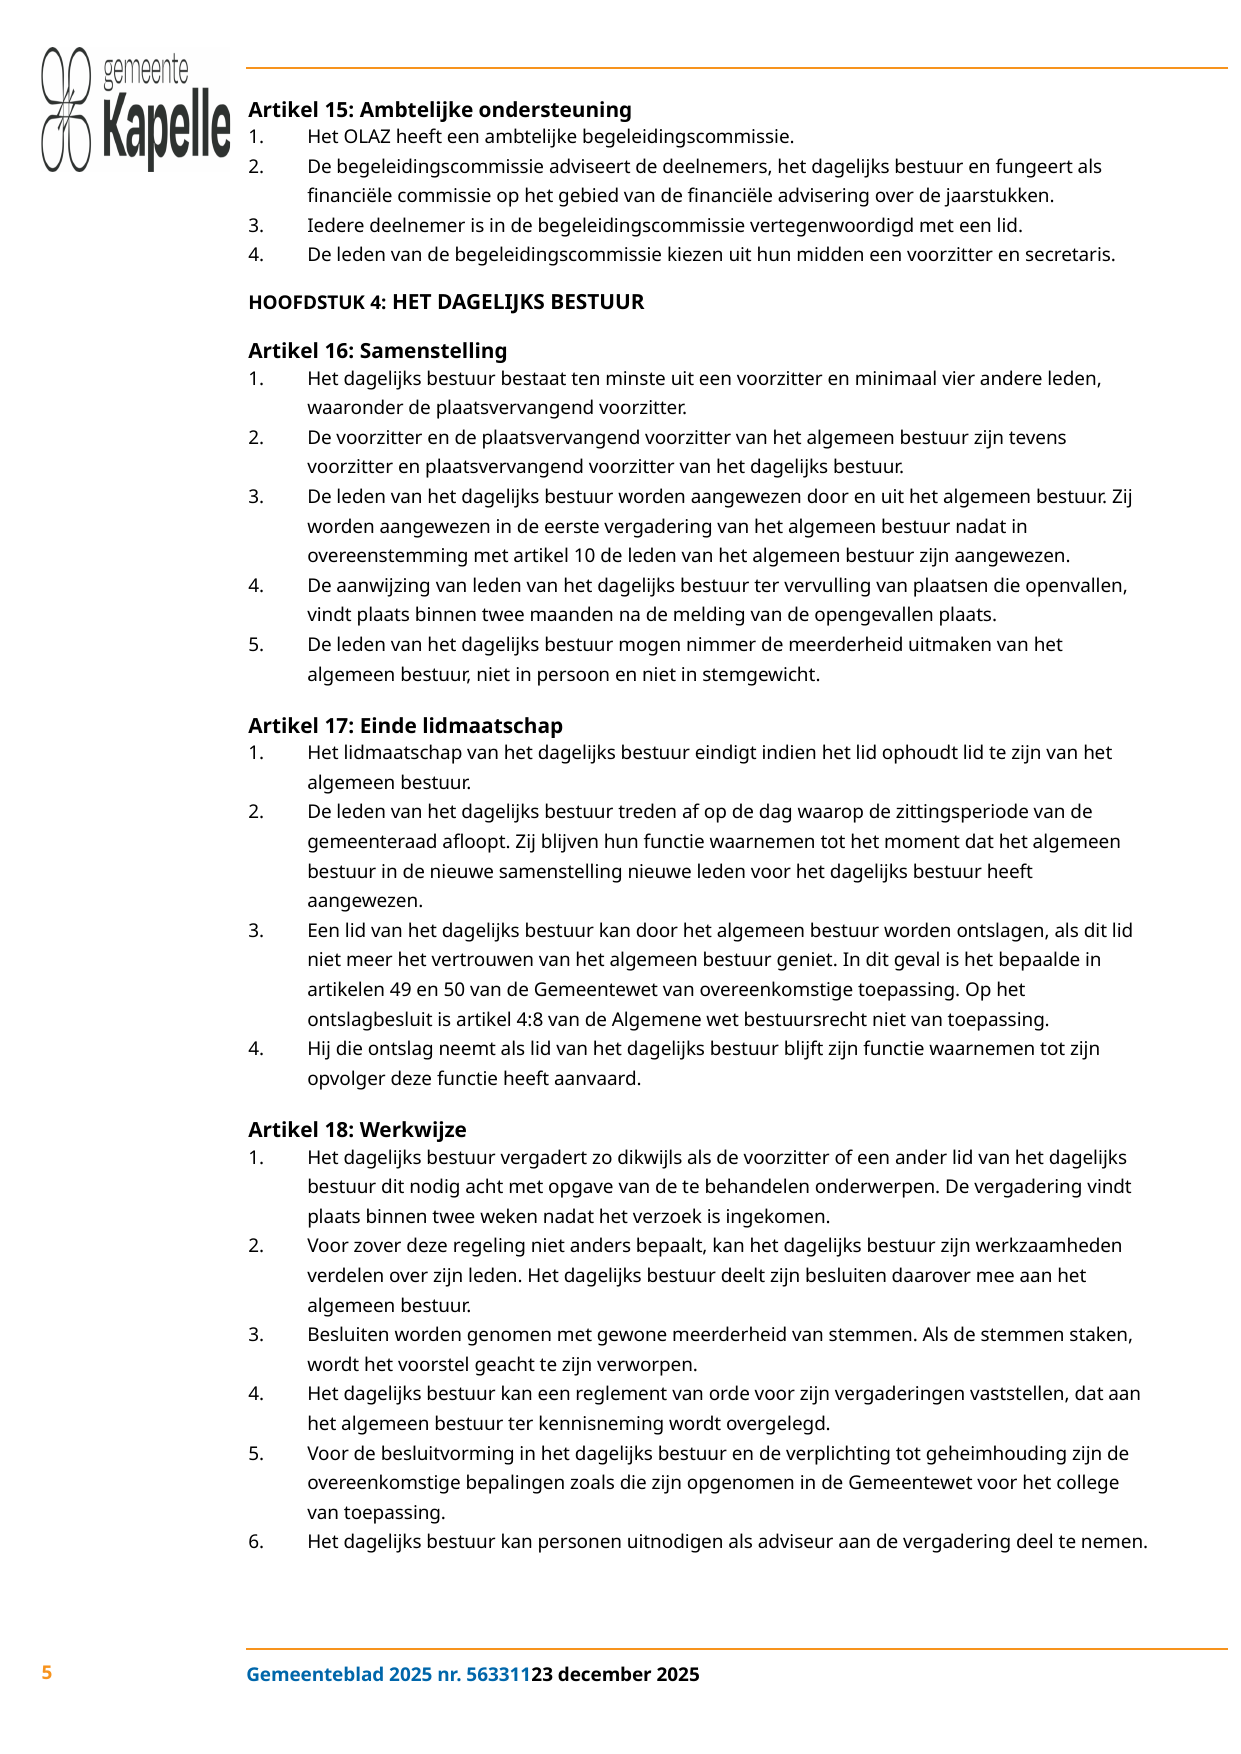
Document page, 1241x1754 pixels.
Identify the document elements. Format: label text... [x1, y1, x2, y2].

list Het dagelijks bestuur bestaat ten minste uit een voorzitter en minimaal vier andere leden, waaronder de plaatsvervangend voorzitter. [248, 365, 1152, 420]
list De leden van het dagelijks bestuur treden af op de dag waarop de zittingsperiode van de gemeenteraad afloopt. Zij blijven hun functie waarnemen tot het moment dat het algemeen bestuur in de nieuwe samenstelling nieuwe leden voor het dagelijks bestuur heeft aangewezen. [248, 799, 1152, 913]
list De leden van het dagelijks bestuur worden aangewezen door en uit het algemeen bestuur. Zij worden aangewezen in de eerste vergadering van het algemeen bestuur nadat in overeenstemming met artikel 10 de leden van het algemeen bestuur zijn aangewezen. [248, 483, 1152, 568]
list Voor zover deze regeling niet anders bepaalt, kan het dagelijks bestuur zijn werkzaamheden verdelen over zijn leden. Het dagelijks bestuur deelt zijn besluiten daarover mee aan het algemeen bestuur. [248, 1233, 1152, 1317]
list Hij die ontslag neemt als lid van het dagelijks bestuur blijft zijn functie waarnemen tot zijn opvolger deze functie heeft aanvaard. [248, 1035, 1152, 1091]
text HOOFDSTUK 4: HET DAGELIJKS BESTUUR [248, 287, 1152, 316]
text Artikel 15: Ambtelijke ondersteuning [248, 95, 1152, 123]
list Het lidmaatschap van het dagelijks bestuur eindigt indien het lid ophoudt lid te zijn van het algemeen bestuur. [248, 739, 1152, 795]
list De leden van de begeleidingscommissie kiezen uit hun midden een voorzitter en secretaris. [248, 242, 1152, 267]
list Iedere deelnemer is in de begeleidingscommissie vertegenwoordigd met een lid. [248, 212, 1152, 238]
list Het OLAZ heeft een ambtelijke begeleidingscommissie. [248, 123, 1152, 149]
list Een lid van het dagelijks bestuur kan door het algemeen bestuur worden ontslagen, als dit lid niet meer het vertrouwen van het algemeen bestuur geniet. In dit geval is het bepaalde in artikelen 49 en 50 van de Gemeentewet van overeenkomstige toepassing. Op het ontslagbesluit is artikel 4:8 van de Algemene wet bestuursrecht niet van toepassing. [248, 917, 1152, 1032]
list De begeleidingscommissie adviseert de deelnemers, het dagelijks bestuur en fungeert als financiële commissie op het gebied van de financiële advisering over de jaarstukken. [248, 153, 1152, 208]
list Voor de besluitvorming in het dagelijks bestuur en de verplichting tot geheimhouding zijn de overeenkomstige bepalingen zoals die zijn opgenomen in de Gemeentewet voor het college van toepassing. [248, 1440, 1152, 1524]
list Het dagelijks bestuur kan een reglement van orde voor zijn vergaderingen vaststellen, dat aan het algemeen bestuur ter kennisneming wordt overgelegd. [248, 1381, 1152, 1436]
list De voorzitter en de plaatsvervangend voorzitter van het algemeen bestuur zijn tevens voorzitter en plaatsvervangend voorzitter van het dagelijks bestuur. [248, 424, 1152, 479]
list Het dagelijks bestuur kan personen uitnodigen als adviseur aan de vergadering deel te nemen. [248, 1528, 1152, 1554]
list Besluiten worden genomen met gewone meerderheid van stemmen. Als de stemmen staken, wordt het voorstel geacht te zijn verworpen. [248, 1321, 1152, 1377]
text Artikel 17: Einde lidmaatschap [248, 711, 1152, 739]
text Artikel 18: Werkwijze [248, 1115, 1152, 1144]
picture [41, 47, 231, 172]
text Artikel 16: Samenstelling [248, 336, 1152, 365]
list Het dagelijks bestuur vergadert zo dikwijls als de voorzitter of een ander lid van het dagelijks bestuur dit nodig acht met opgave van de te behandelen onderwerpen. De vergadering vindt plaats binnen twee weken nadat het verzoek is ingekomen. [248, 1144, 1152, 1229]
list De aanwijzing van leden van het dagelijks bestuur ter vervulling van plaatsen die openvallen, vindt plaats binnen twee maanden na de melding van de opengevallen plaats. [248, 572, 1152, 627]
list De leden van het dagelijks bestuur mogen nimmer de meerderheid uitmaken van het algemeen bestuur, niet in persoon en niet in stemgewicht. [248, 631, 1152, 686]
